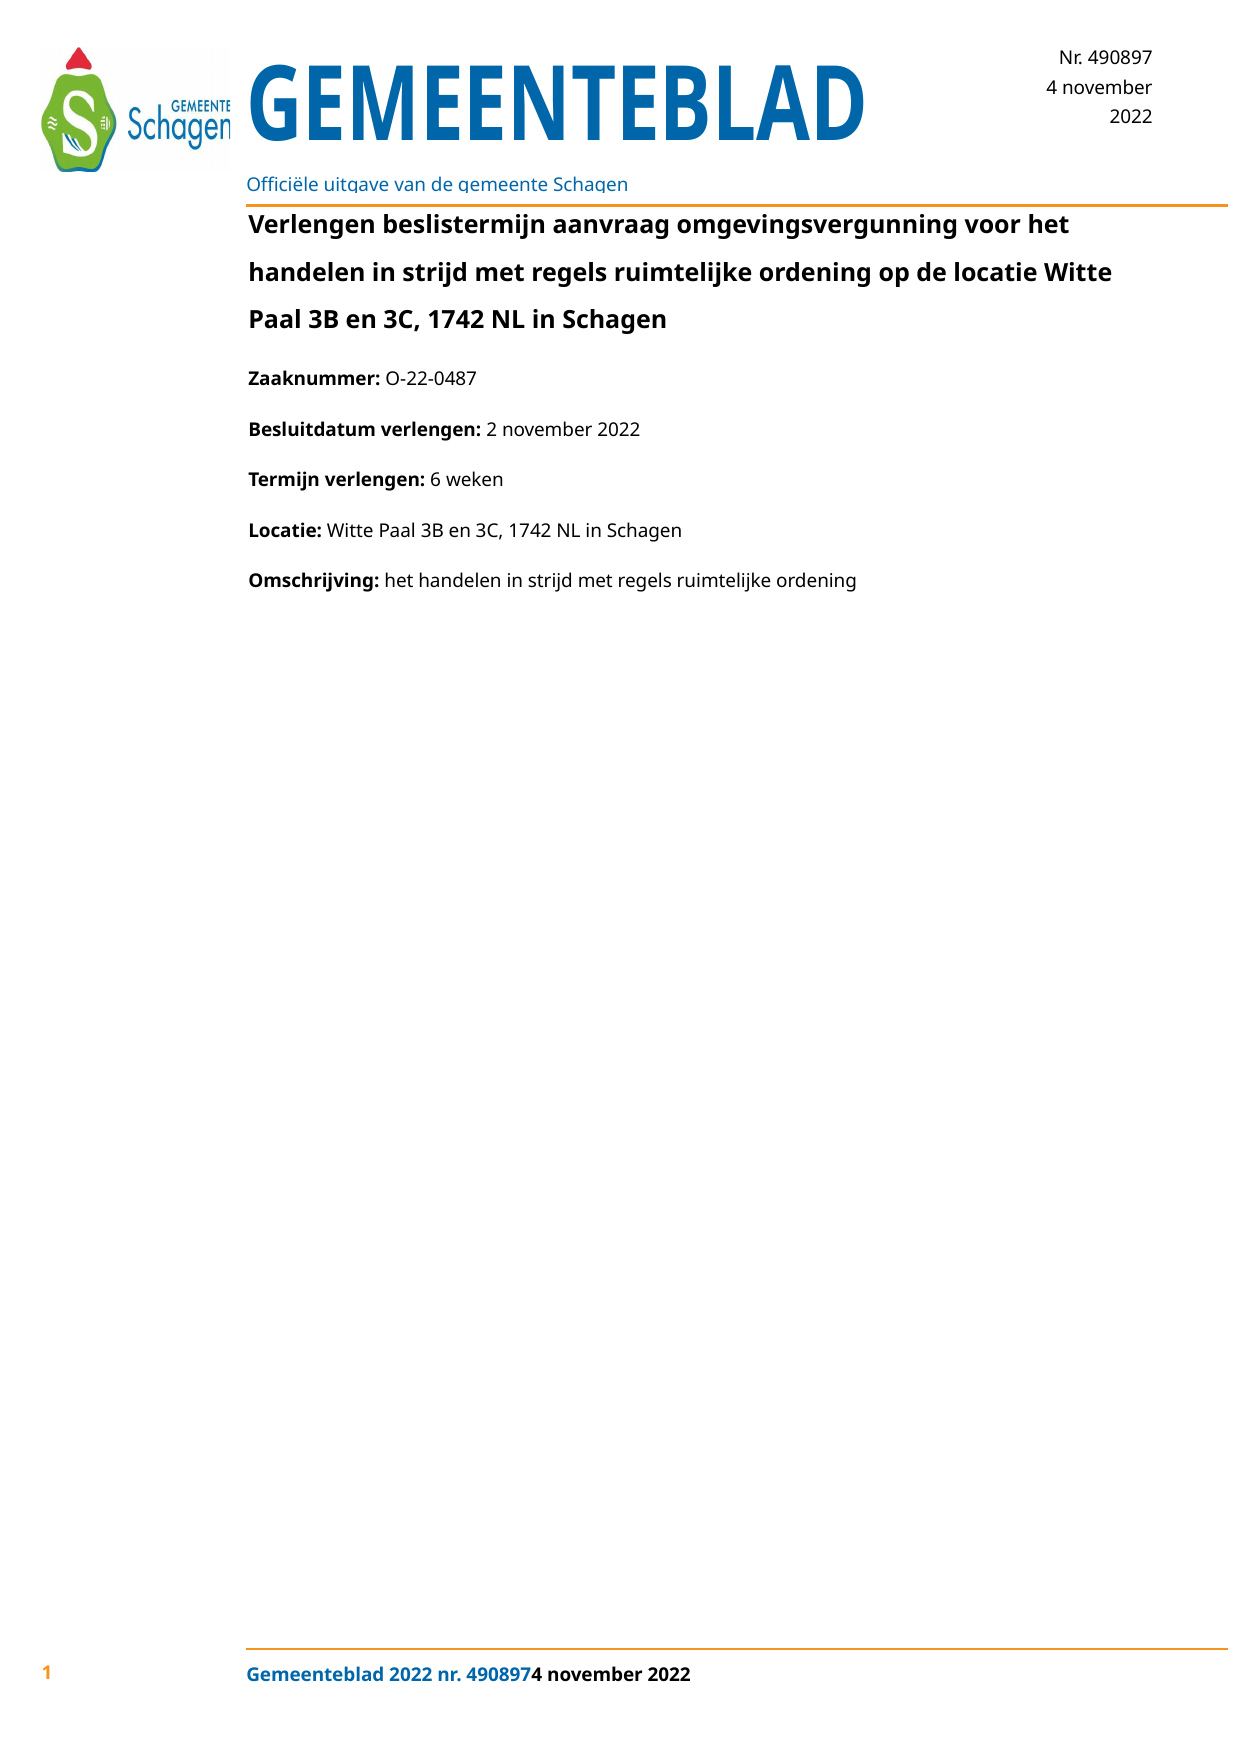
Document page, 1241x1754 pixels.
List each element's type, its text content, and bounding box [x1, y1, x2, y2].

text Besluitdatum verlengen: 2 november 2022 [248, 416, 1152, 442]
text Zaaknummer: O-22-0487 [248, 366, 1152, 391]
text Locatie: Witte Paal 3B en 3C, 1742 NL in Schagen [248, 517, 1152, 542]
text Verlengen beslistermijn aanvraag omgevingsvergunning voor het handelen in strijd met regels ruimtelijke ordening op de locatie Witte Paal 3B en 3C, 1742 NL in Schagen [248, 207, 1152, 336]
text Omschrijving: het handelen in strijd met regels ruimtelijke ordening [248, 567, 1152, 593]
text Termijn verlengen: 6 weken [248, 466, 1152, 492]
picture [41, 47, 231, 172]
